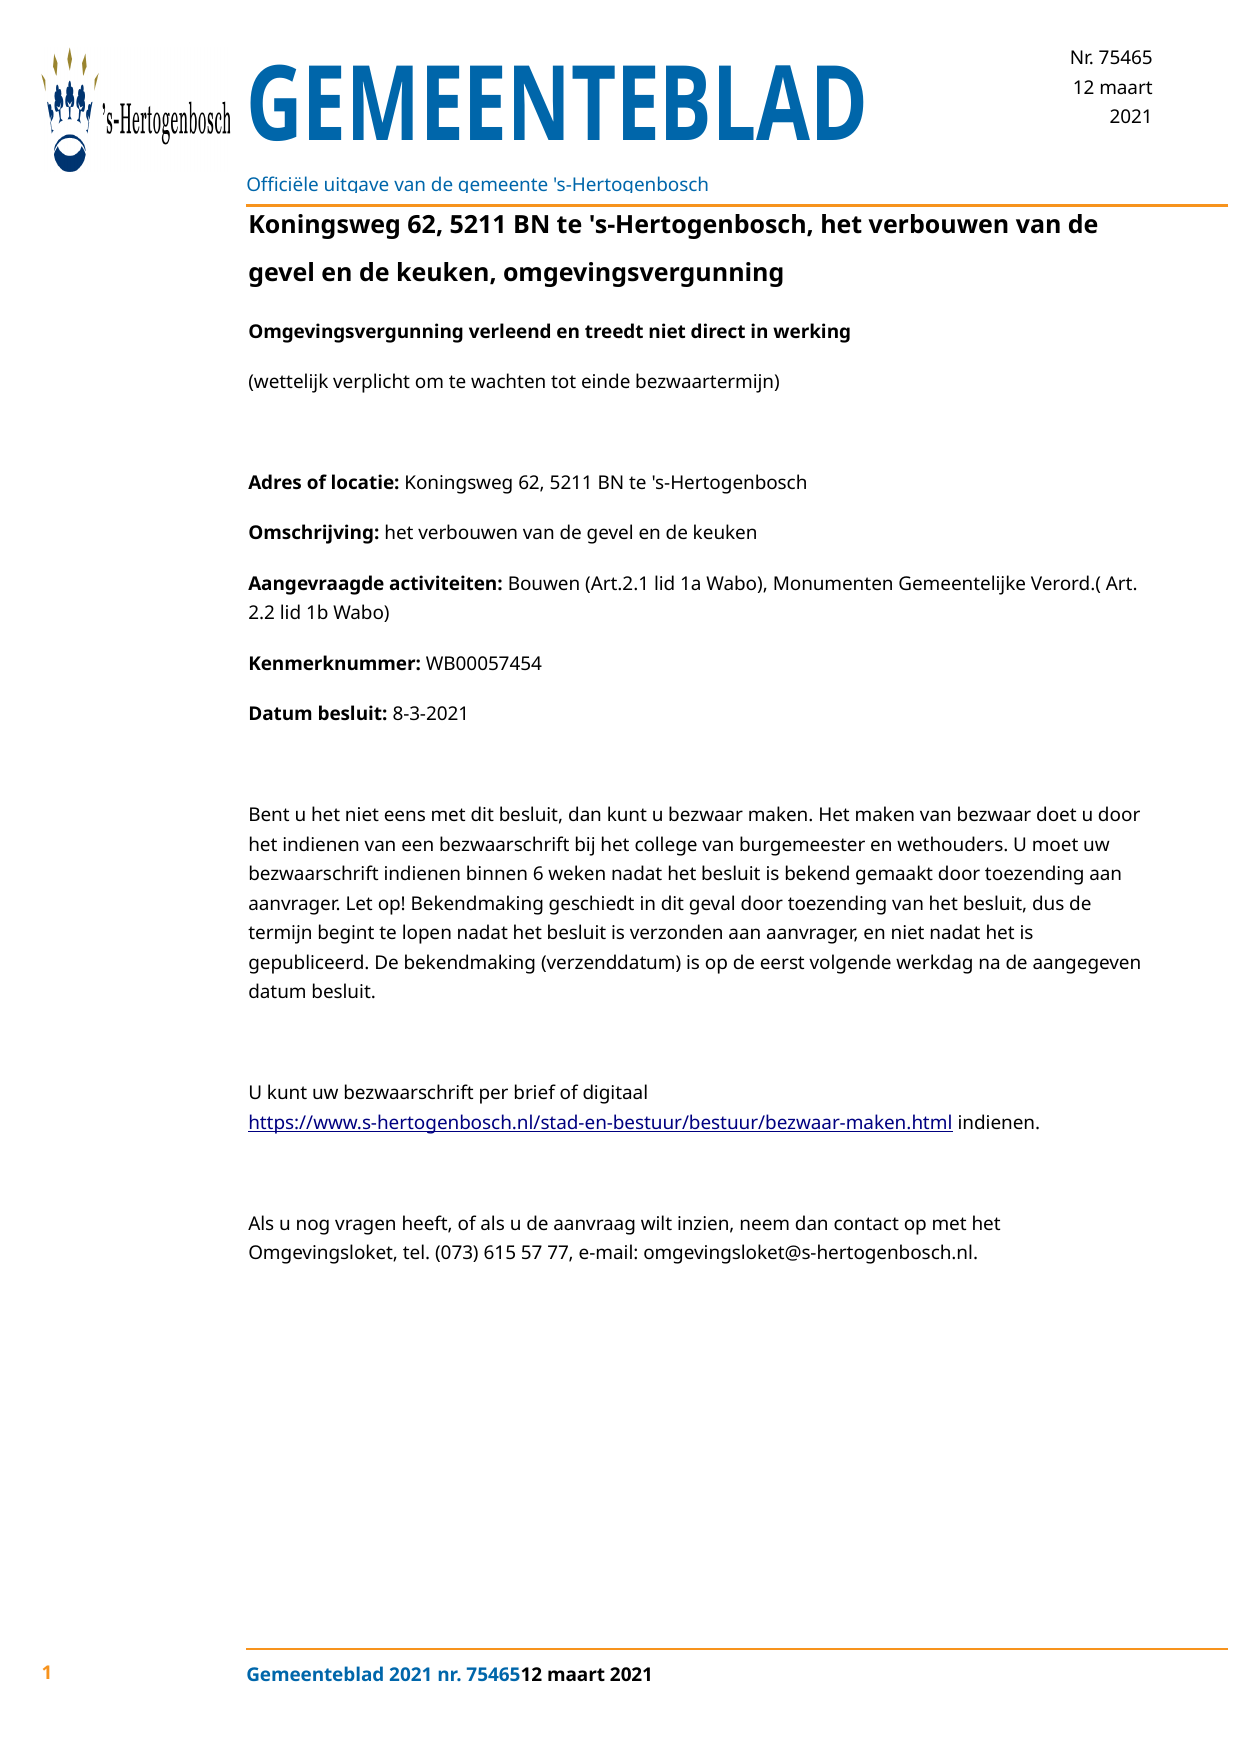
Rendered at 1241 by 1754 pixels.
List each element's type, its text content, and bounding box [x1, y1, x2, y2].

text Koningsweg 62, 5211 BN te 's-Hertogenbosch, het verbouwen van de gevel en de keuken, omgevingsvergunning [248, 207, 1152, 288]
text Als u nog vragen heeft, of als u de aanvraag wilt inzien, neem dan contact op met het Omgevingsloket, tel. (073) 615 57 77, e-mail: omgevingsloket@s-hertogenbosch.nl. [248, 1210, 1152, 1265]
text (wettelijk verplicht om te wachten tot einde bezwaartermijn) [248, 368, 1152, 394]
text Bent u het niet eens met dit besluit, dan kunt u bezwaar maken. Het maken van bezwaar doet u door het indienen van een bezwaarschrift bij het college van burgemeester en wethouders. U moet uw bezwaarschrift indienen binnen 6 weken nadat het besluit is bekend gemaakt door toezending aan aanvrager. Let op! Bekendmaking geschiedt in dit geval door toezending van het besluit, dus de termijn begint te lopen nadat het besluit is verzonden aan aanvrager, en niet nadat het is gepubliceerd. De bekendmaking (verzenddatum) is op de eerst volgende werkdag na de aangegeven datum besluit. [248, 801, 1152, 1004]
text Aangevraagde activiteiten: Bouwen (Art.2.1 lid 1a Wabo), Monumenten Gemeentelijke Verord.( Art. 2.2 lid 1b Wabo) [248, 570, 1152, 625]
text Omgevingsvergunning verleend en treedt niet direct in werking [248, 318, 1152, 344]
text Adres of locatie: Koningsweg 62, 5211 BN te 's-Hertogenbosch [248, 469, 1152, 495]
picture [41, 47, 231, 172]
text Omschrijving: het verbouwen van de gevel en de keuken [248, 519, 1152, 545]
text U kunt uw bezwaarschrift per brief of digitaal https://www.s-hertogenbosch.nl/stad-en-bestuur/bestuur/bezwaar-maken.html indienen. [248, 1079, 1152, 1135]
text Datum besluit: 8-3-2021 [248, 700, 1152, 726]
text Kenmerknummer: WB00057454 [248, 650, 1152, 676]
